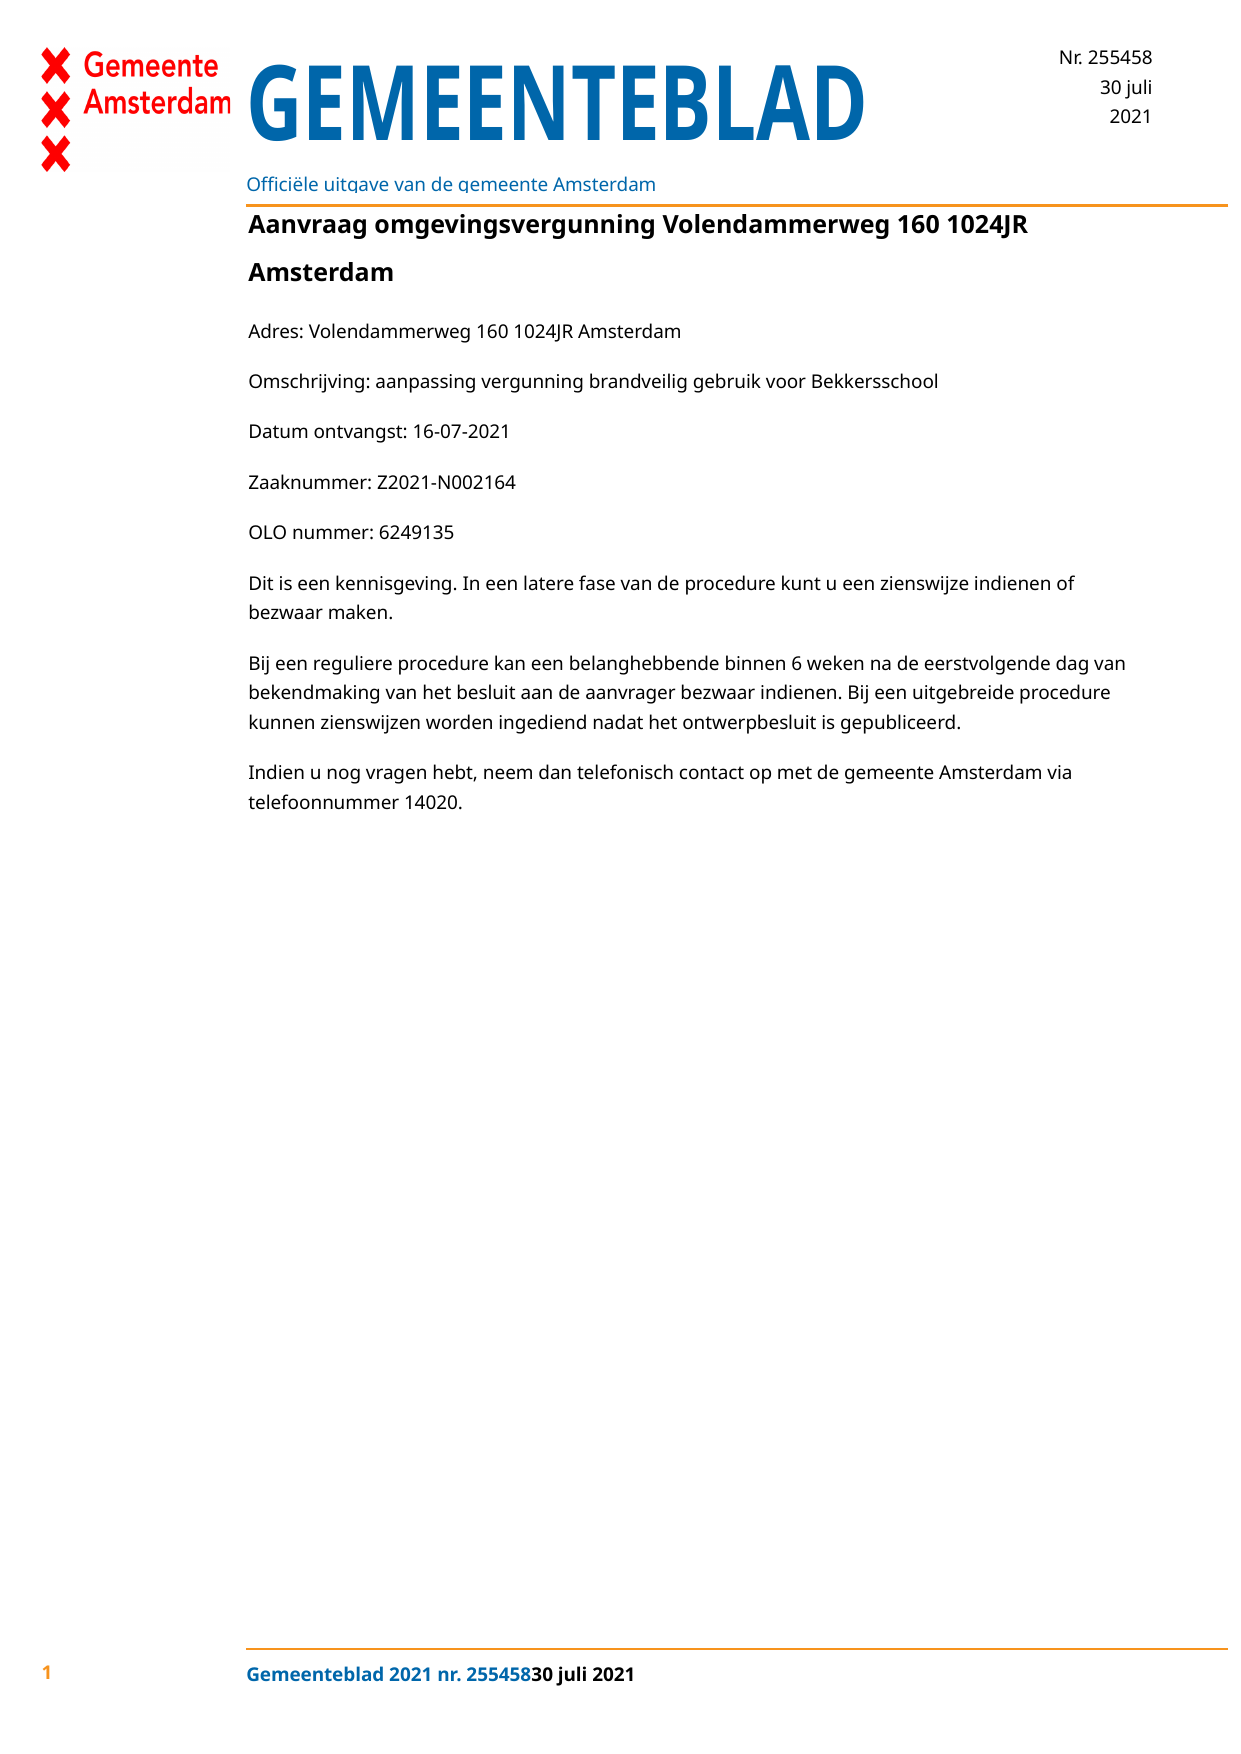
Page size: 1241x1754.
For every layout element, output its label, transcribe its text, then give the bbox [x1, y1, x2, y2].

text Indien u nog vragen hebt, neem dan telefonisch contact op met de gemeente Amsterdam via telefoonnummer 14020. [248, 759, 1152, 815]
picture [41, 47, 231, 172]
text Dit is een kennisgeving. In een latere fase van de procedure kunt u een zienswijze indienen of bezwaar maken. [248, 570, 1152, 625]
text Aanvraag omgevingsvergunning Volendammerweg 160 1024JR Amsterdam [248, 207, 1152, 288]
text OLO nummer: 6249135 [248, 519, 1152, 545]
text Adres: Volendammerweg 160 1024JR Amsterdam [248, 318, 1152, 344]
text Omschrijving: aanpassing vergunning brandveilig gebruik voor Bekkersschool [248, 368, 1152, 394]
text Zaaknummer: Z2021-N002164 [248, 469, 1152, 495]
text Datum ontvangst: 16-07-2021 [248, 419, 1152, 444]
text Bij een reguliere procedure kan een belanghebbende binnen 6 weken na de eerstvolgende dag van bekendmaking van het besluit aan de aanvrager bezwaar indienen. Bij een uitgebreide procedure kunnen zienswijzen worden ingediend nadat het ontwerpbesluit is gepubliceerd. [248, 650, 1152, 735]
